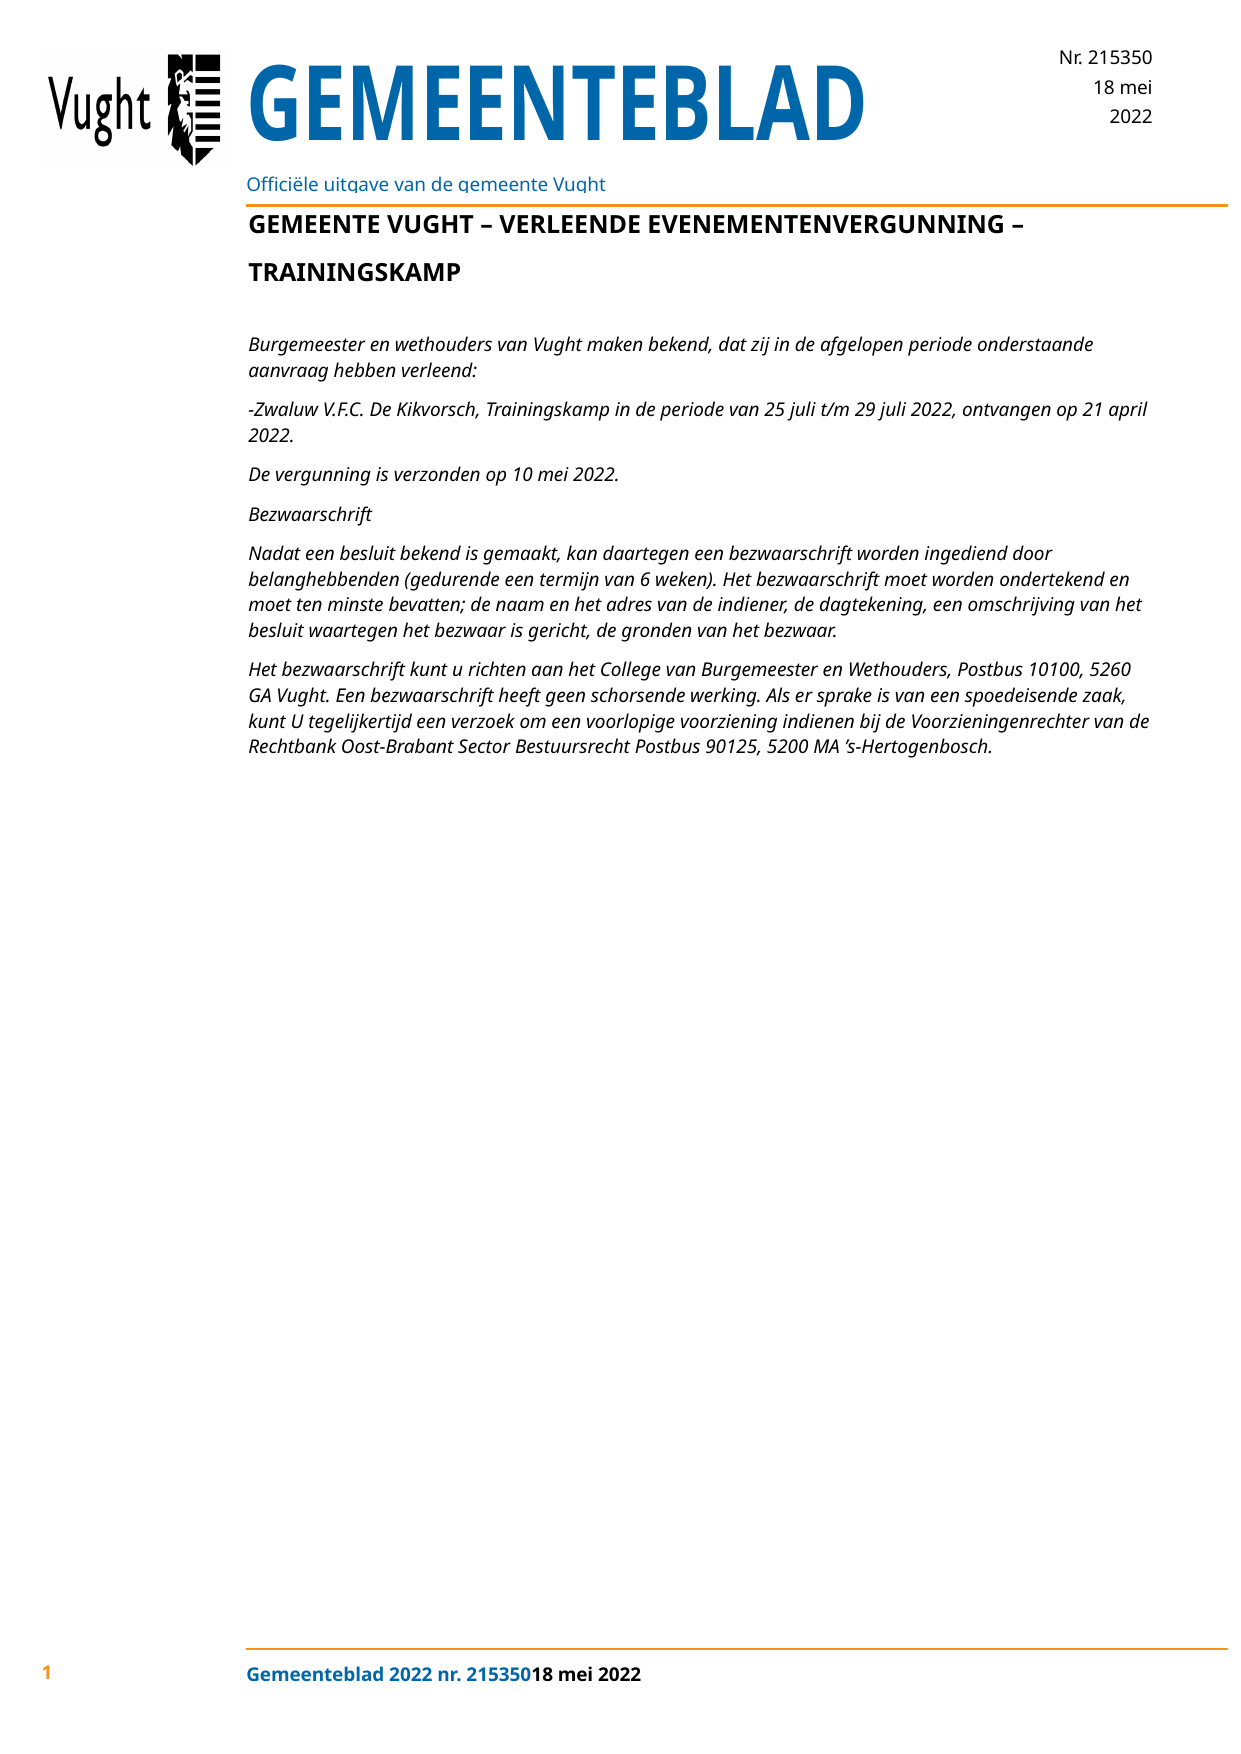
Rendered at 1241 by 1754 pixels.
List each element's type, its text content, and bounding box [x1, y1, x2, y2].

text Burgemeester en wethouders van Vught maken bekend, dat zij in de afgelopen periode onderstaande aanvraag hebben verleend: [248, 331, 1152, 383]
text Nadat een besluit bekend is gemaakt, kan daartegen een bezwaarschrift worden ingediend door belanghebbenden (gedurende een termijn van 6 weken). Het bezwaarschrift moet worden ondertekend en moet ten minste bevatten; de naam en het adres van de indiener, de dagtekening, een omschrijving van het besluit waartegen het bezwaar is gericht, de gronden van het bezwaar. [248, 540, 1152, 643]
text -Zwaluw V.F.C. De Kikvorsch, Trainingskamp in de periode van 25 juli t/m 29 juli 2022, ontvangen op 21 april 2022. [248, 396, 1152, 448]
text GEMEENTE VUGHT – VERLEENDE EVENEMENTENVERGUNNING – TRAININGSKAMP [248, 207, 1152, 288]
text Het bezwaarschrift kunt u richten aan het College van Burgemeester en Wethouders, Postbus 10100, 5260 GA Vught. Een bezwaarschrift heeft geen schorsende werking. Als er sprake is van een spoedeisende zaak, kunt U tegelijkertijd een verzoek om een voorlopige voorziening indienen bij de Voorzieningenrechter van de Rechtbank Oost-Brabant Sector Bestuursrecht Postbus 90125, 5200 MA ’s-Hertogenbosch. [248, 656, 1152, 759]
picture [41, 47, 231, 172]
text De vergunning is verzonden op 10 mei 2022. [248, 461, 1152, 487]
text Bezwaarschrift [248, 501, 1152, 526]
